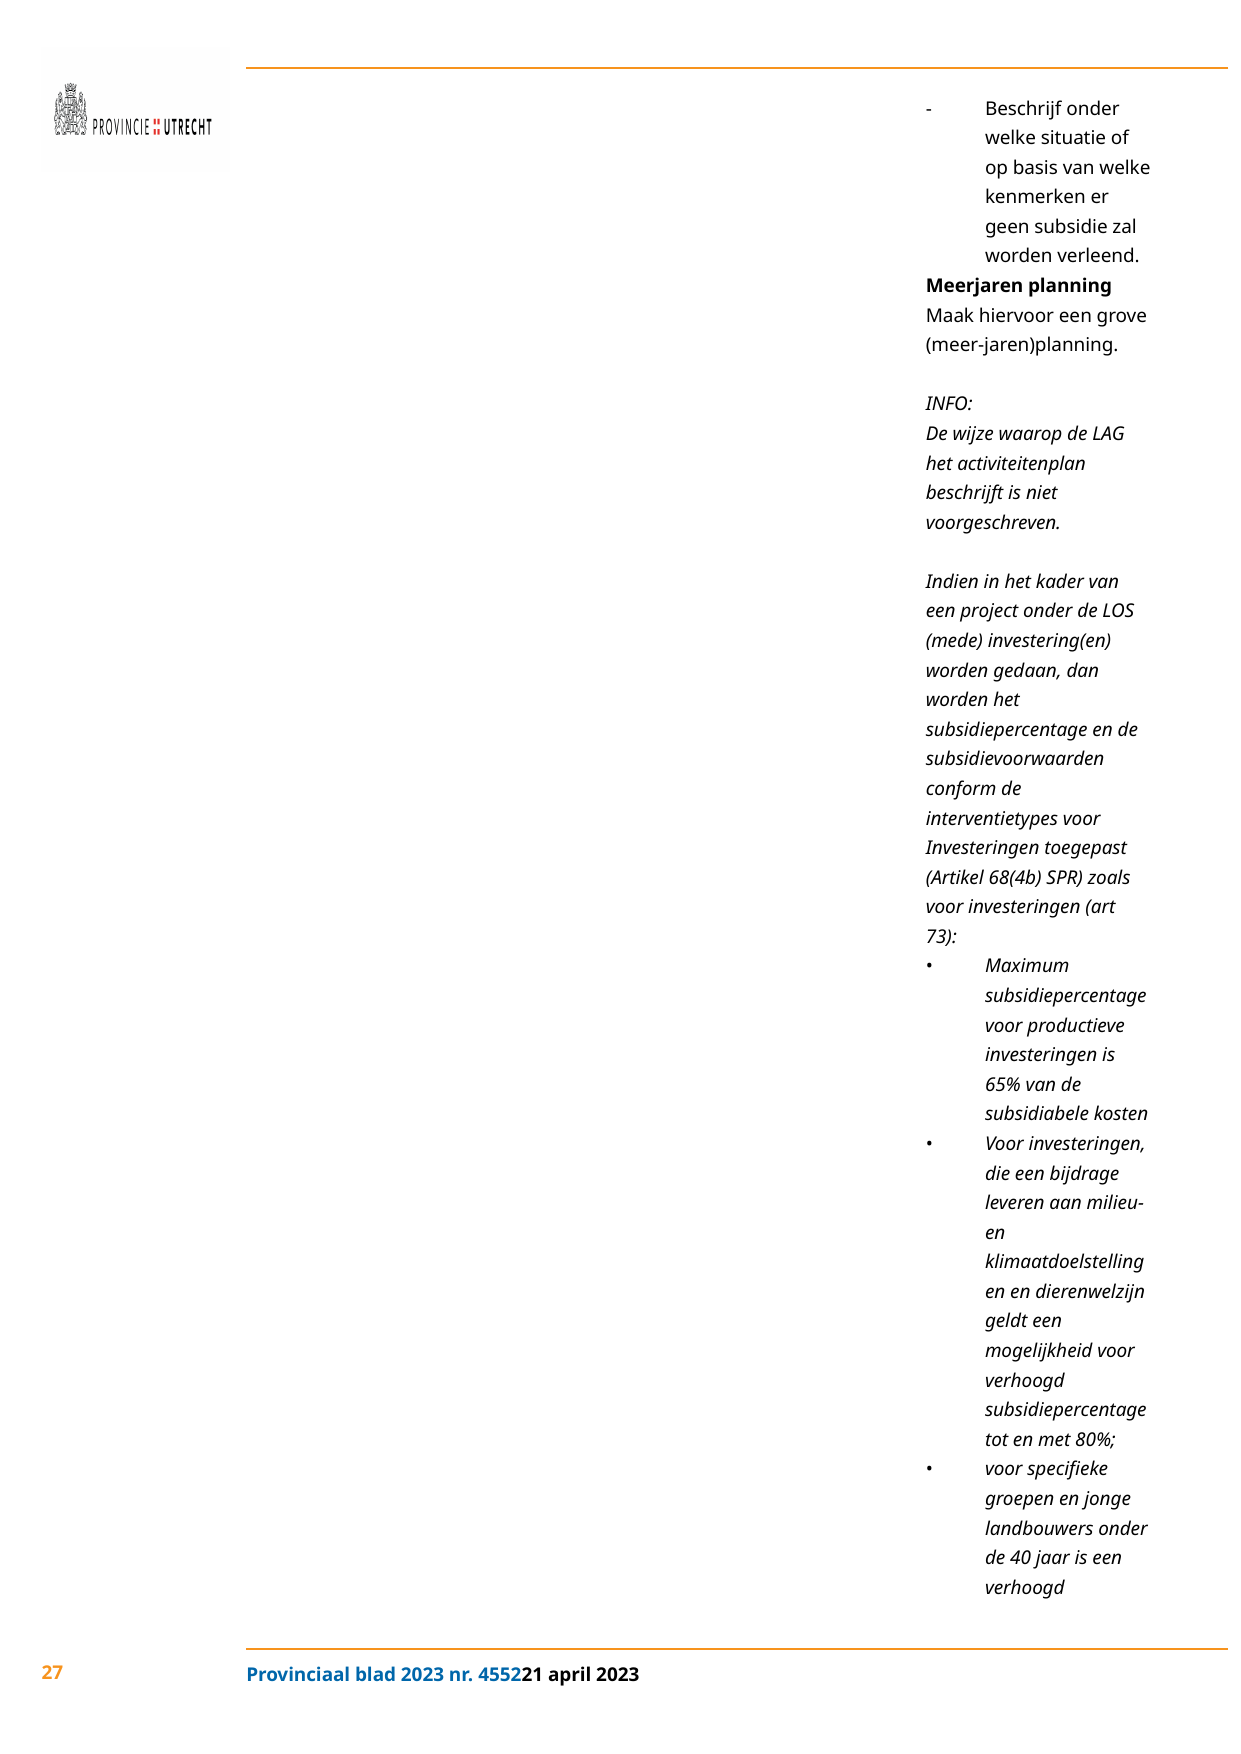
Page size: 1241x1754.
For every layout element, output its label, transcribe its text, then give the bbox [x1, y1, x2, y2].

table_cell [474, 95, 926, 1600]
picture [41, 47, 231, 172]
table_cell [248, 95, 474, 1600]
table_cell Beschrijf onder welke situatie of op basis van welke kenmerken er geen subsidie zal worden verleend. Meerjaren planning Maak hiervoor een grove (meer-jaren)planning. INFO: De wijze waarop de LAG het activiteitenplan beschrijft is niet voorgeschreven. Indien in het kader van een project onder de LOS (mede) investering(en) worden gedaan, dan worden het subsidiepercentage en de subsidievoorwaarden conform de interventietypes voor Investeringen toegepast (Artikel 68(4b) SPR) zoals voor investeringen (art 73): Maximum subsidiepercentage voor productieve investeringen is 65% van de subsidiabele kosten Voor investeringen, die een bijdrage leveren aan milieu- en klimaatdoelstellingen en dierenwelzijn geldt een mogelijkheid voor verhoogd subsidiepercentage tot en met 80%; voor specifieke groepen en jonge landbouwers onder de 40 jaar is een verhoogd [926, 95, 1152, 1600]
